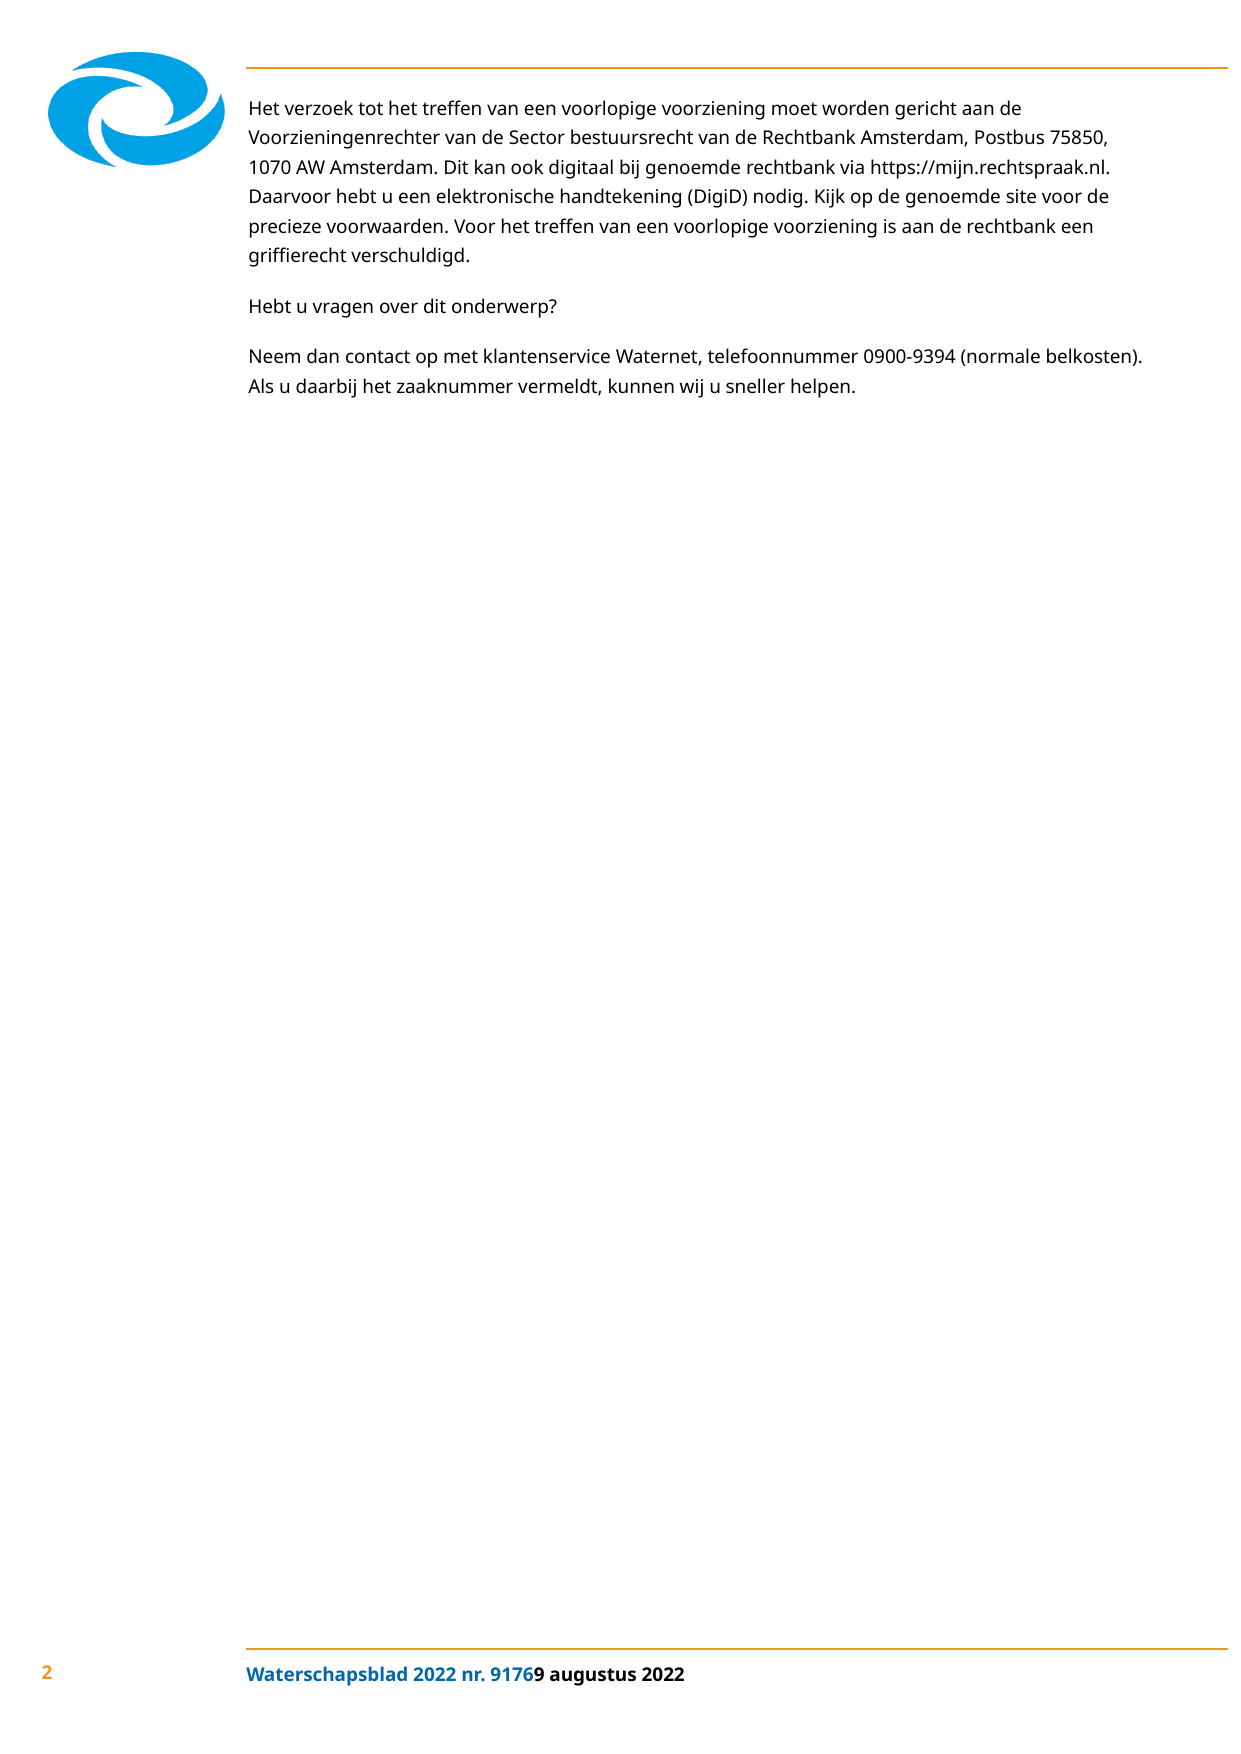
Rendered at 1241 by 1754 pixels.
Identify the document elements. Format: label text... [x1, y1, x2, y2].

picture [41, 47, 231, 172]
text Het verzoek tot het treffen van een voorlopige voorziening moet worden gericht aan de Voorzieningenrechter van de Sector bestuursrecht van de Rechtbank Amsterdam, Postbus 75850, 1070 AW Amsterdam. Dit kan ook digitaal bij genoemde rechtbank via https://mijn.rechtspraak.nl. Daarvoor hebt u een elektronische handtekening (DigiD) nodig. Kijk op de genoemde site voor de precieze voorwaarden. Voor het treffen van een voorlopige voorziening is aan de rechtbank een griffierecht verschuldigd. [248, 95, 1152, 268]
text Neem dan contact op met klantenservice Waternet, telefoonnummer 0900-9394 (normale belkosten). Als u daarbij het zaaknummer vermeldt, kunnen wij u sneller helpen. [248, 343, 1152, 399]
text Hebt u vragen over dit onderwerp? [248, 293, 1152, 319]
